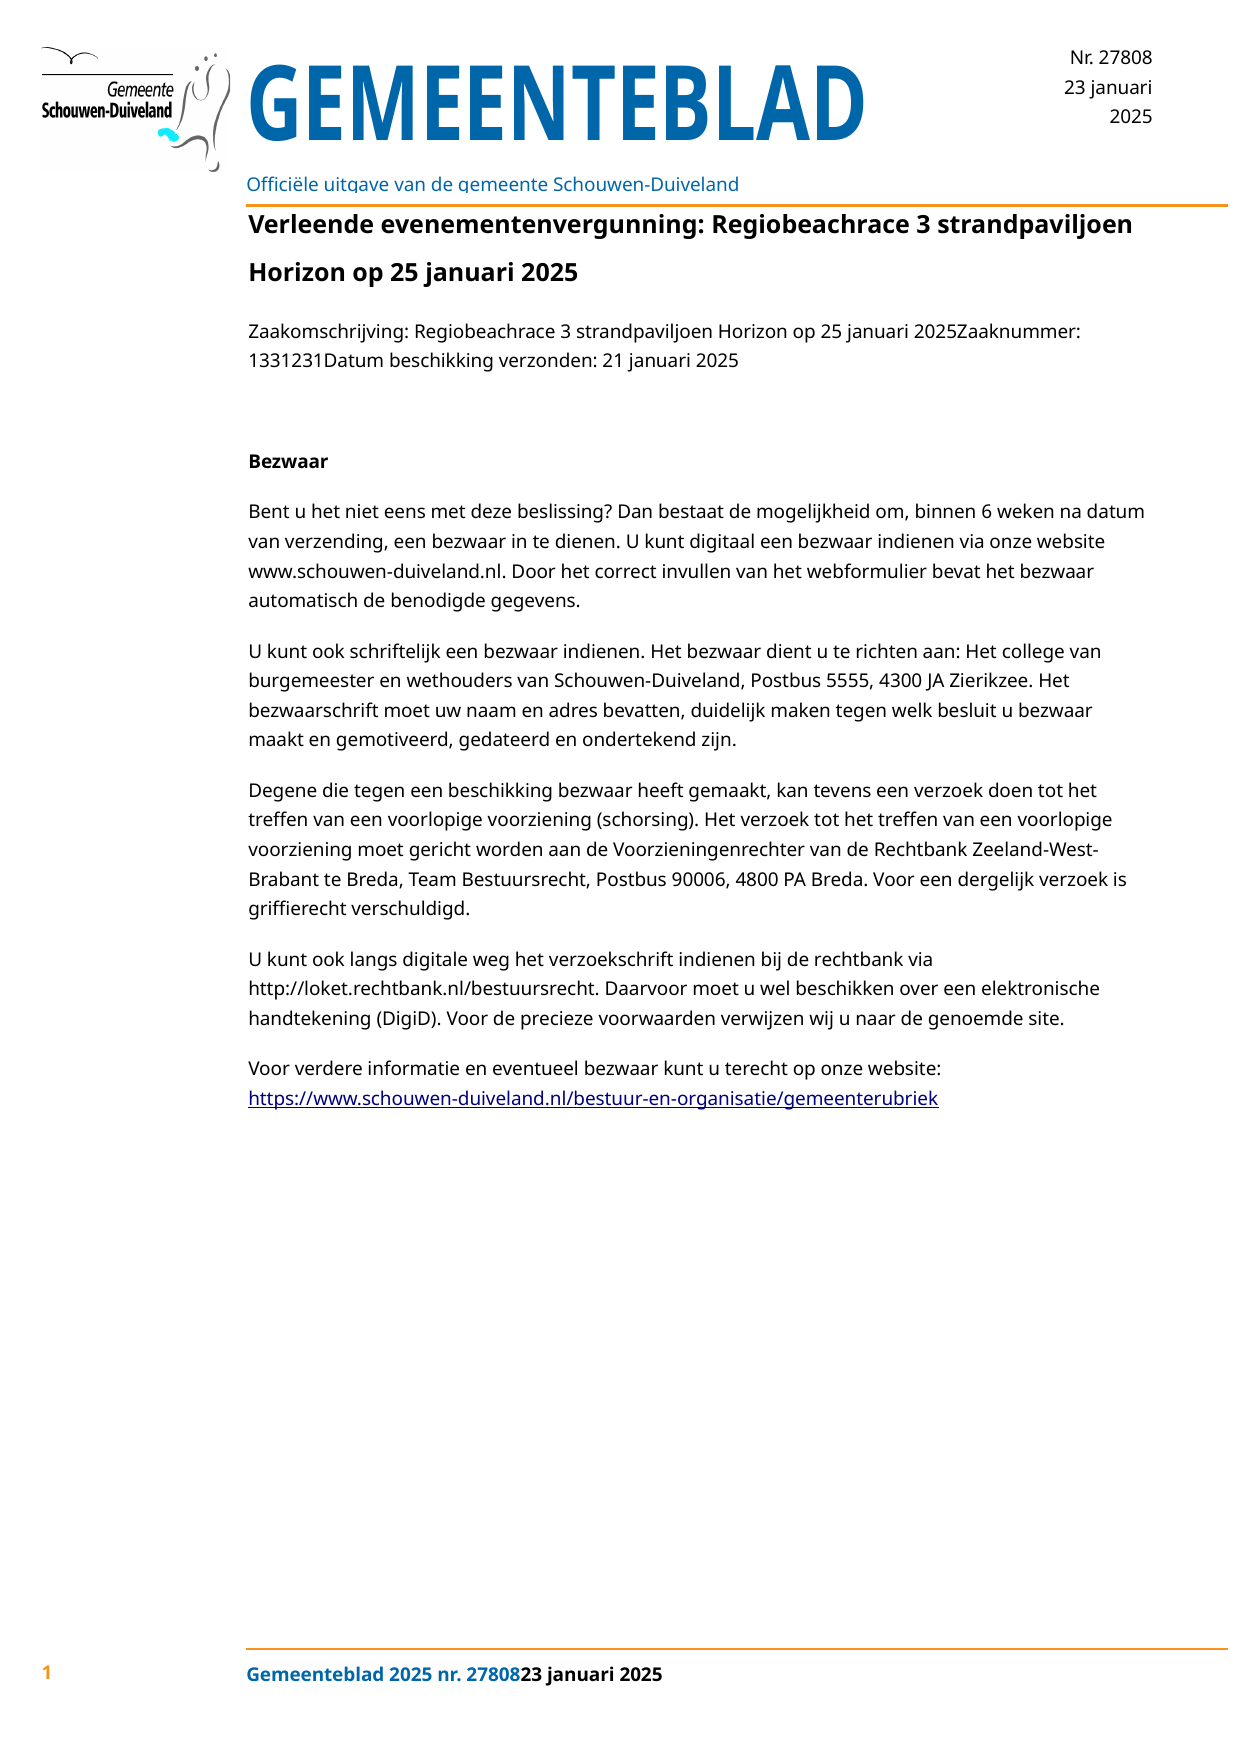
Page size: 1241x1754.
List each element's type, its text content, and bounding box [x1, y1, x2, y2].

text Verleende evenementenvergunning: Regiobeachrace 3 strandpaviljoen Horizon op 25 januari 2025 [248, 207, 1152, 288]
text U kunt ook schriftelijk een bezwaar indienen. Het bezwaar dient u te richten aan: Het college van burgemeester en wethouders van Schouwen-Duiveland, Postbus 5555, 4300 JA Zierikzee. Het bezwaarschrift moet uw naam en adres bevatten, duidelijk maken tegen welk besluit u bezwaar maakt en gemotiveerd, gedateerd en ondertekend zijn. [248, 638, 1152, 752]
text Zaakomschrijving: Regiobeachrace 3 strandpaviljoen Horizon op 25 januari 2025Zaaknummer: 1331231Datum beschikking verzonden: 21 januari 2025 [248, 318, 1152, 373]
text Bezwaar [248, 448, 1152, 474]
text U kunt ook langs digitale weg het verzoekschrift indienen bij de rechtbank via http://loket.rechtbank.nl/bestuursrecht. Daarvoor moet u wel beschikken over een elektronische handtekening (DigiD). Voor de precieze voorwaarden verwijzen wij u naar de genoemde site. [248, 946, 1152, 1031]
text Bent u het niet eens met deze beslissing? Dan bestaat de mogelijkheid om, binnen 6 weken na datum van verzending, een bezwaar in te dienen. U kunt digitaal een bezwaar indienen via onze website www.schouwen-duiveland.nl. Door het correct invullen van het webformulier bevat het bezwaar automatisch de benodigde gegevens. [248, 499, 1152, 613]
picture [41, 47, 231, 172]
text Degene die tegen een beschikking bezwaar heeft gemaakt, kan tevens een verzoek doen tot het treffen van een voorlopige voorziening (schorsing). Het verzoek tot het treffen van een voorlopige voorziening moet gericht worden aan de Voorzieningenrechter van de Rechtbank Zeeland-West-Brabant te Breda, Team Bestuursrecht, Postbus 90006, 4800 PA Breda. Voor een dergelijk verzoek is griffierecht verschuldigd. [248, 777, 1152, 921]
text Voor verdere informatie en eventueel bezwaar kunt u terecht op onze website: https://www.schouwen-duiveland.nl/bestuur-en-organisatie/gemeenterubriek [248, 1055, 1152, 1111]
